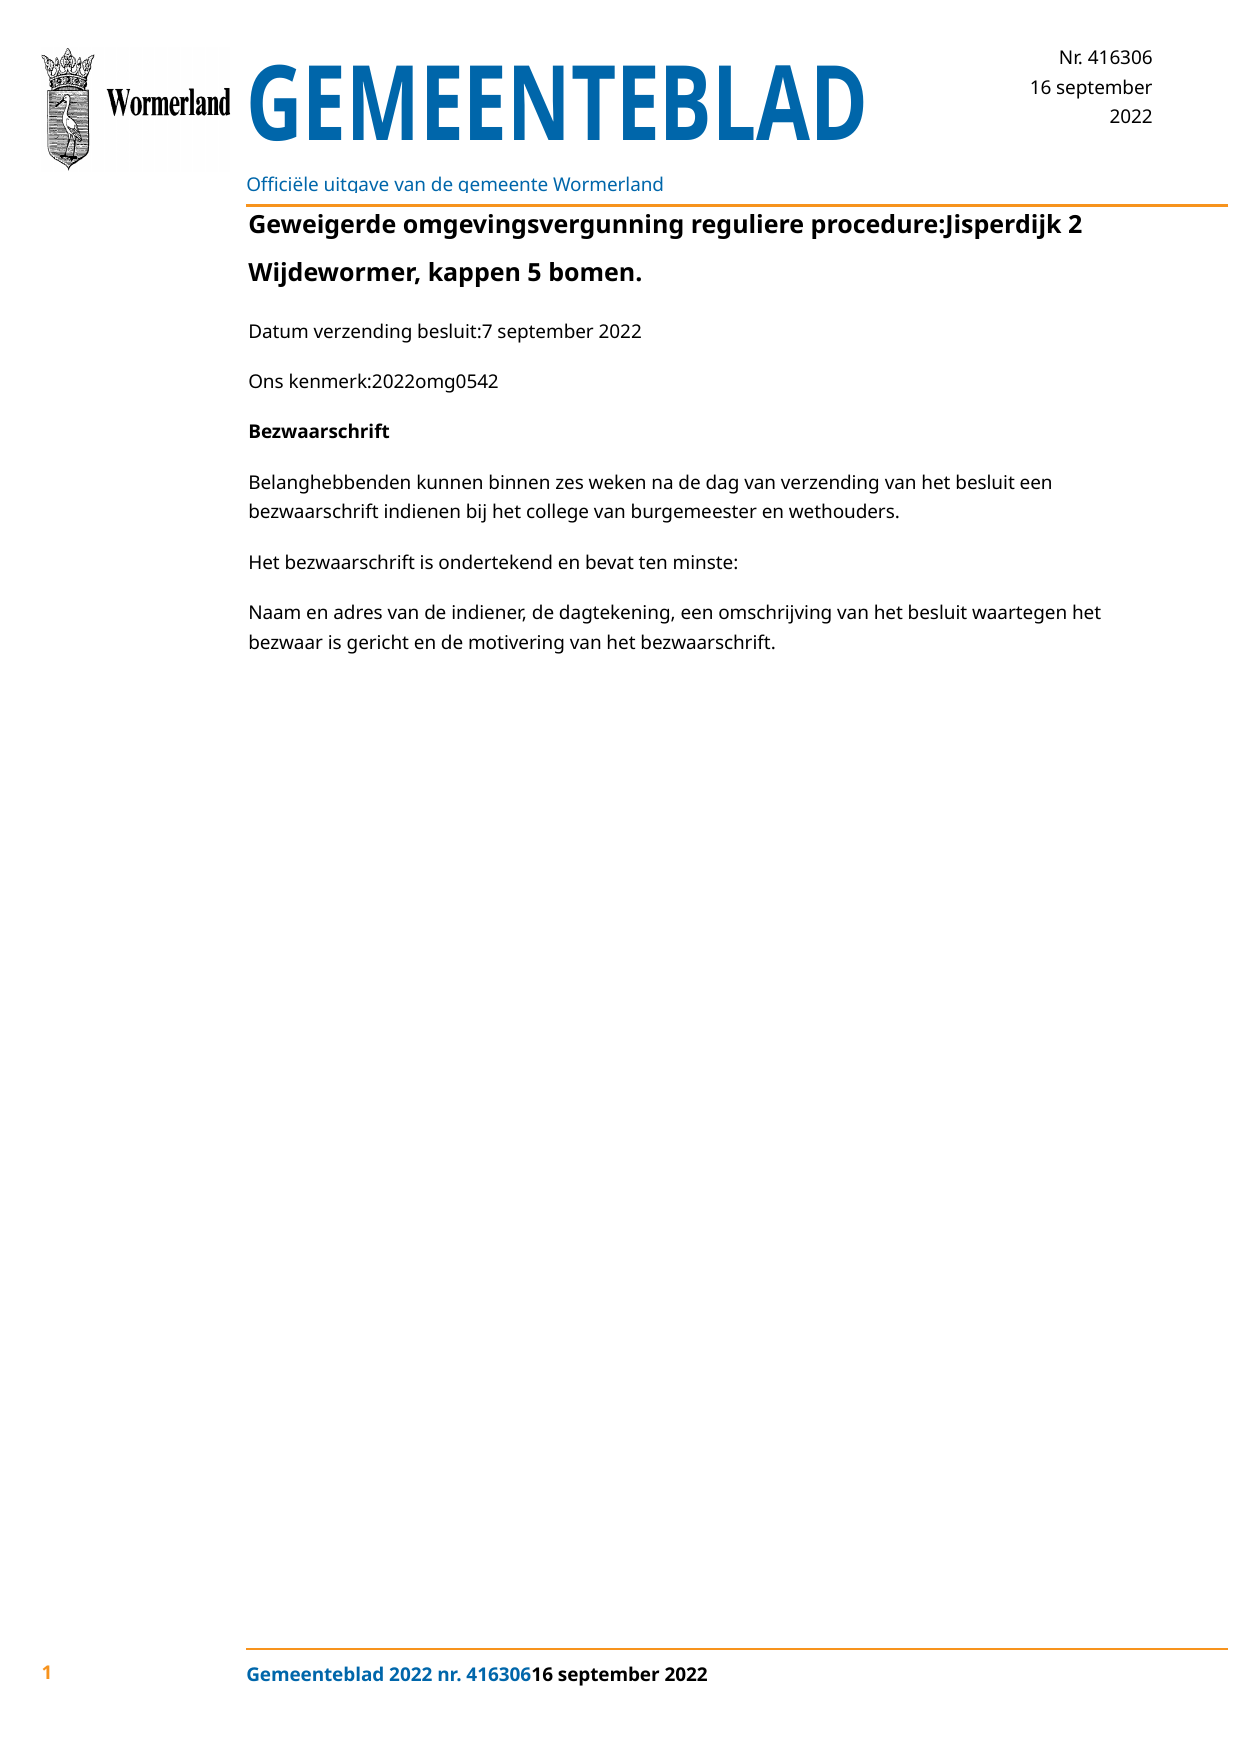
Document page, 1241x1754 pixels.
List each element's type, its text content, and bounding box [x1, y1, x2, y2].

text Naam en adres van de indiener, de dagtekening, een omschrijving van het besluit waartegen het bezwaar is gericht en de motivering van het bezwaarschrift. [248, 599, 1152, 655]
text Het bezwaarschrift is ondertekend en bevat ten minste: [248, 549, 1152, 575]
text Bezwaarschrift [248, 419, 1152, 444]
text Ons kenmerk:2022omg0542 [248, 368, 1152, 394]
picture [41, 47, 231, 172]
text Geweigerde omgevingsvergunning reguliere procedure:Jisperdijk 2 Wijdewormer, kappen 5 bomen. [248, 207, 1152, 288]
text Datum verzending besluit:7 september 2022 [248, 318, 1152, 344]
text Belanghebbenden kunnen binnen zes weken na de dag van verzending van het besluit een bezwaarschrift indienen bij het college van burgemeester en wethouders. [248, 469, 1152, 524]
